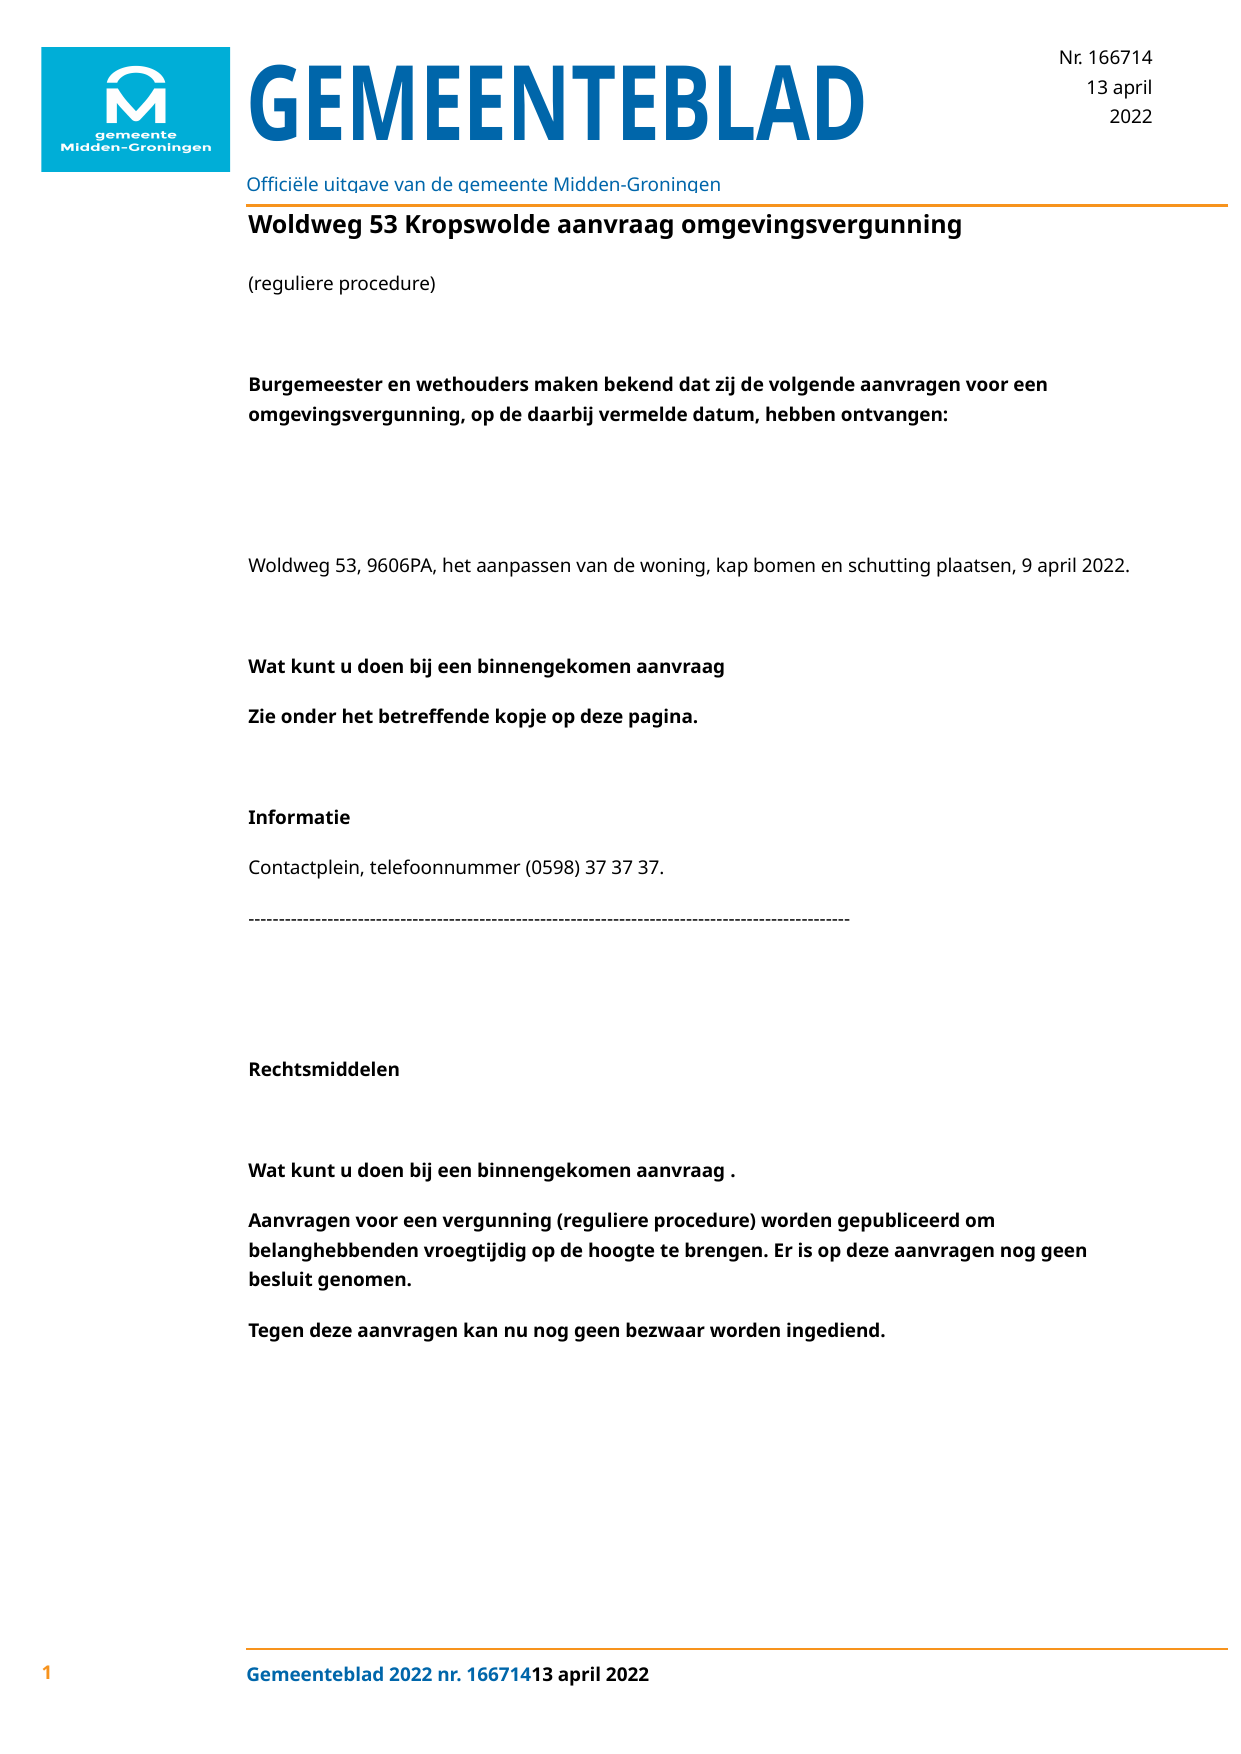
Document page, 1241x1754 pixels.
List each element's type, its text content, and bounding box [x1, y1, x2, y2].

picture [108, 66, 164, 82]
text Woldweg 53 Kropswolde aanvraag omgevingsvergunning [248, 207, 1152, 241]
text Woldweg 53, 9606PA, het aanpassen van de woning, kap bomen en schutting plaatsen, 9 april 2022. [248, 552, 1152, 578]
picture [107, 89, 165, 122]
text Burgemeester en wethouders maken bekend dat zij de volgende aanvragen voor een omgevingsvergunning, op de daarbij vermelde datum, hebben ontvangen: [248, 371, 1152, 426]
text Aanvragen voor een vergunning (reguliere procedure) worden gepubliceerd om belanghebbenden vroegtijdig op de hoogte te brengen. Er is op deze aanvragen nog geen besluit genomen. [248, 1207, 1152, 1292]
text Contactplein, telefoonnummer (0598) 37 37 37. [248, 854, 1152, 880]
picture [184, 146, 190, 153]
text Wat kunt u doen bij een binnengekomen aanvraag [248, 653, 1152, 678]
text --------------------------------------------------------------------------------------------------- [248, 905, 1152, 931]
text Tegen deze aanvragen kan nu nog geen bezwaar worden ingediend. [248, 1317, 1152, 1343]
text (reguliere procedure) [248, 270, 1152, 296]
text Zie onder het betreffende kopje op deze pagina. [248, 703, 1152, 729]
text Informatie [248, 804, 1152, 830]
text Rechtsmiddelen [248, 1056, 1152, 1082]
text Wat kunt u doen bij een binnengekomen aanvraag . [248, 1157, 1152, 1183]
